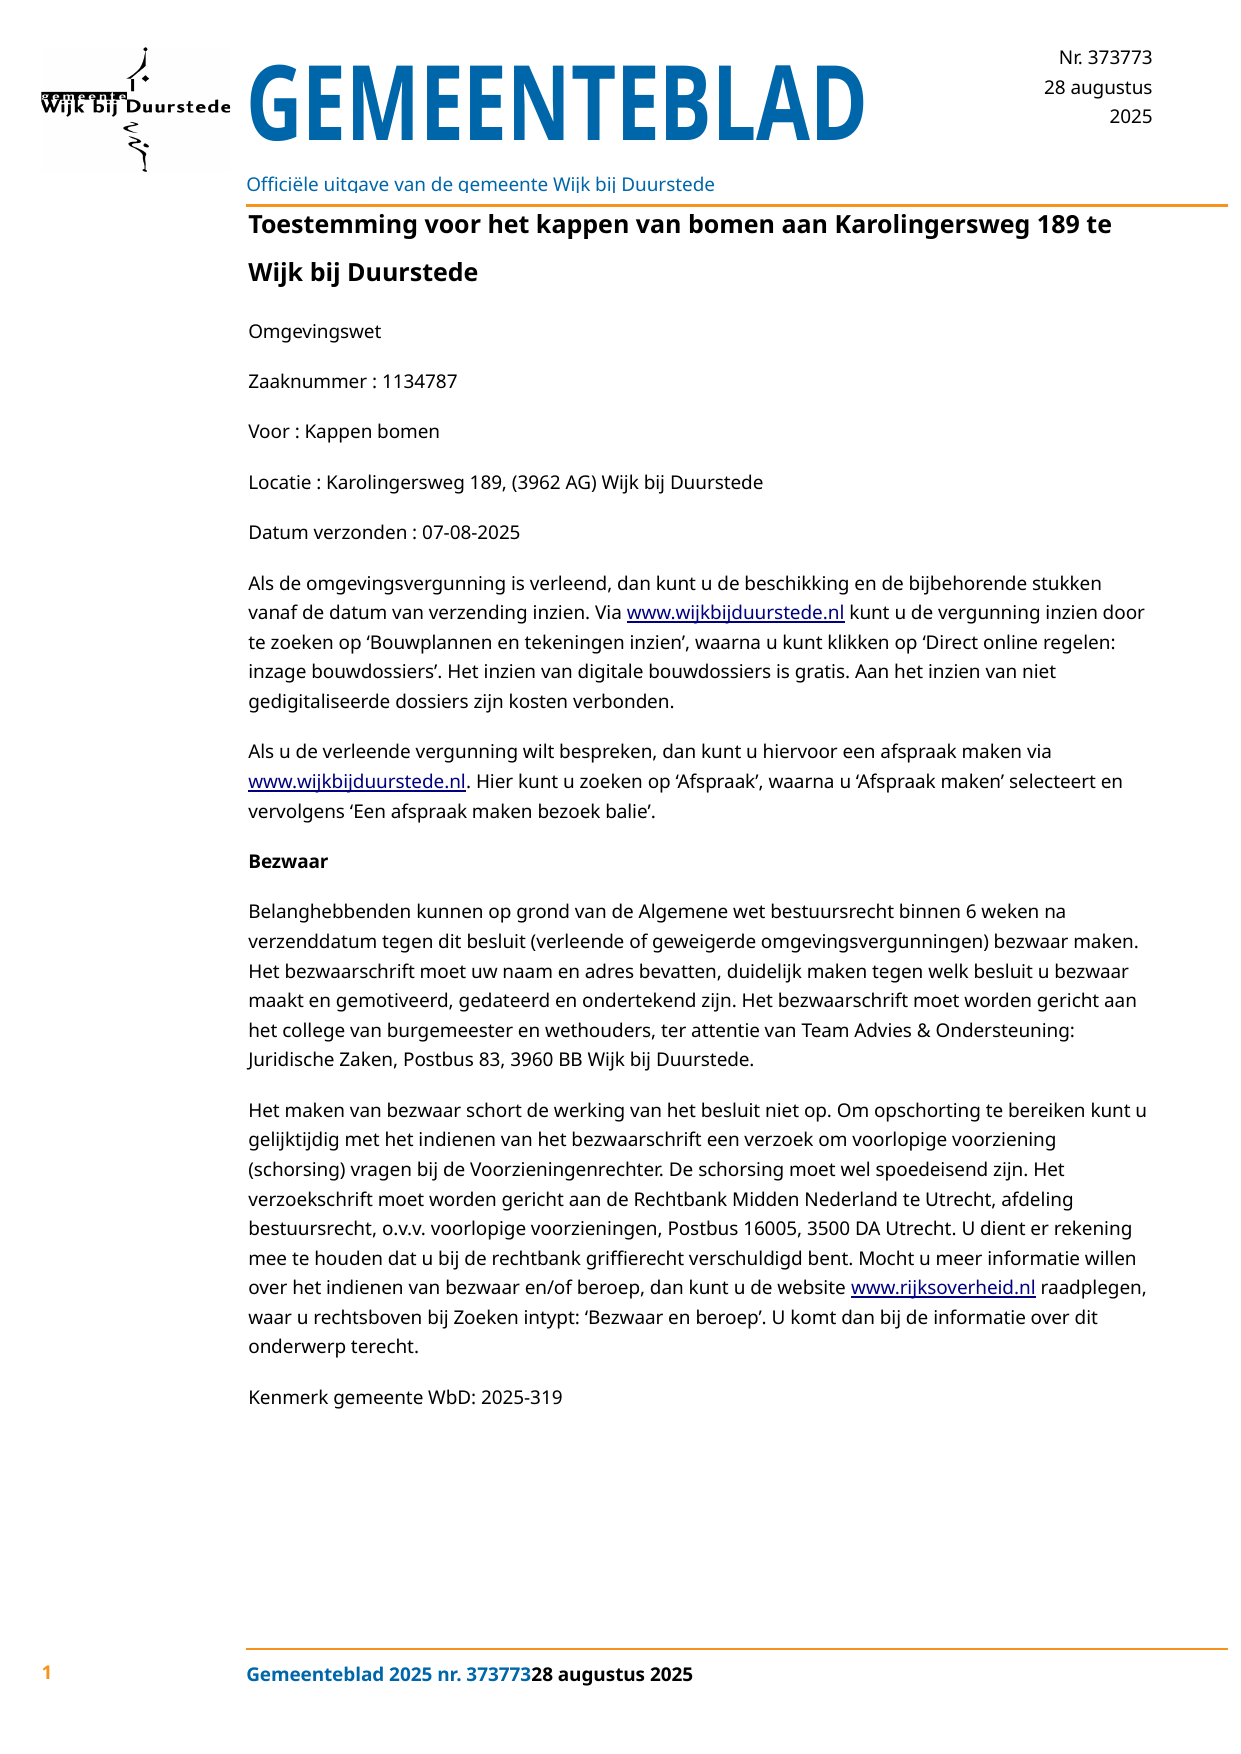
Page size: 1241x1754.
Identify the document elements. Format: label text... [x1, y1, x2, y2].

text Als de omgevingsvergunning is verleend, dan kunt u de beschikking en de bijbehorende stukken vanaf de datum van verzending inzien. Via www.wijkbijduurstede.nl kunt u de vergunning inzien door te zoeken op ‘Bouwplannen en tekeningen inzien’, waarna u kunt klikken op ‘Direct online regelen: inzage bouwdossiers’. Het inzien van digitale bouwdossiers is gratis. Aan het inzien van niet gedigitaliseerde dossiers zijn kosten verbonden. [248, 570, 1152, 714]
text Het maken van bezwaar schort de werking van het besluit niet op. Om opschorting te bereiken kunt u gelijktijdig met het indienen van het bezwaarschrift een verzoek om voorlopige voorziening (schorsing) vragen bij de Voorzieningenrechter. De schorsing moet wel spoedeisend zijn. Het verzoekschrift moet worden gericht aan de Rechtbank Midden Nederland te Utrecht, afdeling bestuursrecht, o.v.v. voorlopige voorzieningen, Postbus 16005, 3500 DA Utrecht. U dient er rekening mee te houden dat u bij de rechtbank griffierecht verschuldigd bent. Mocht u meer informatie willen over het indienen van bezwaar en/of beroep, dan kunt u de website www.rijksoverheid.nl raadplegen, waar u rechtsboven bij Zoeken intypt: ‘Bezwaar en beroep’. U komt dan bij de informatie over dit onderwerp terecht. [248, 1097, 1152, 1359]
text Zaaknummer : 1134787 [248, 368, 1152, 394]
text Als u de verleende vergunning wilt bespreken, dan kunt u hiervoor een afspraak maken via www.wijkbijduurstede.nl. Hier kunt u zoeken op ‘Afspraak’, waarna u ‘Afspraak maken’ selecteert en vervolgens ‘Een afspraak maken bezoek balie’. [248, 739, 1152, 824]
picture [41, 47, 231, 172]
text Locatie : Karolingersweg 189, (3962 AG) Wijk bij Duurstede [248, 469, 1152, 495]
text Bezwaar [248, 848, 1152, 874]
text Kenmerk gemeente WbD: 2025-319 [248, 1384, 1152, 1410]
text Datum verzonden : 07-08-2025 [248, 519, 1152, 545]
text Belanghebbenden kunnen op grond van de Algemene wet bestuursrecht binnen 6 weken na verzenddatum tegen dit besluit (verleende of geweigerde omgevingsvergunningen) bezwaar maken. Het bezwaarschrift moet uw naam en adres bevatten, duidelijk maken tegen welk besluit u bezwaar maakt en gemotiveerd, gedateerd en ondertekend zijn. Het bezwaarschrift moet worden gericht aan het college van burgemeester en wethouders, ter attentie van Team Advies & Ondersteuning: Juridische Zaken, Postbus 83, 3960 BB Wijk bij Duurstede. [248, 899, 1152, 1072]
text Voor : Kappen bomen [248, 419, 1152, 444]
text Omgevingswet [248, 318, 1152, 344]
text Toestemming voor het kappen van bomen aan Karolingersweg 189 te Wijk bij Duurstede [248, 207, 1152, 288]
